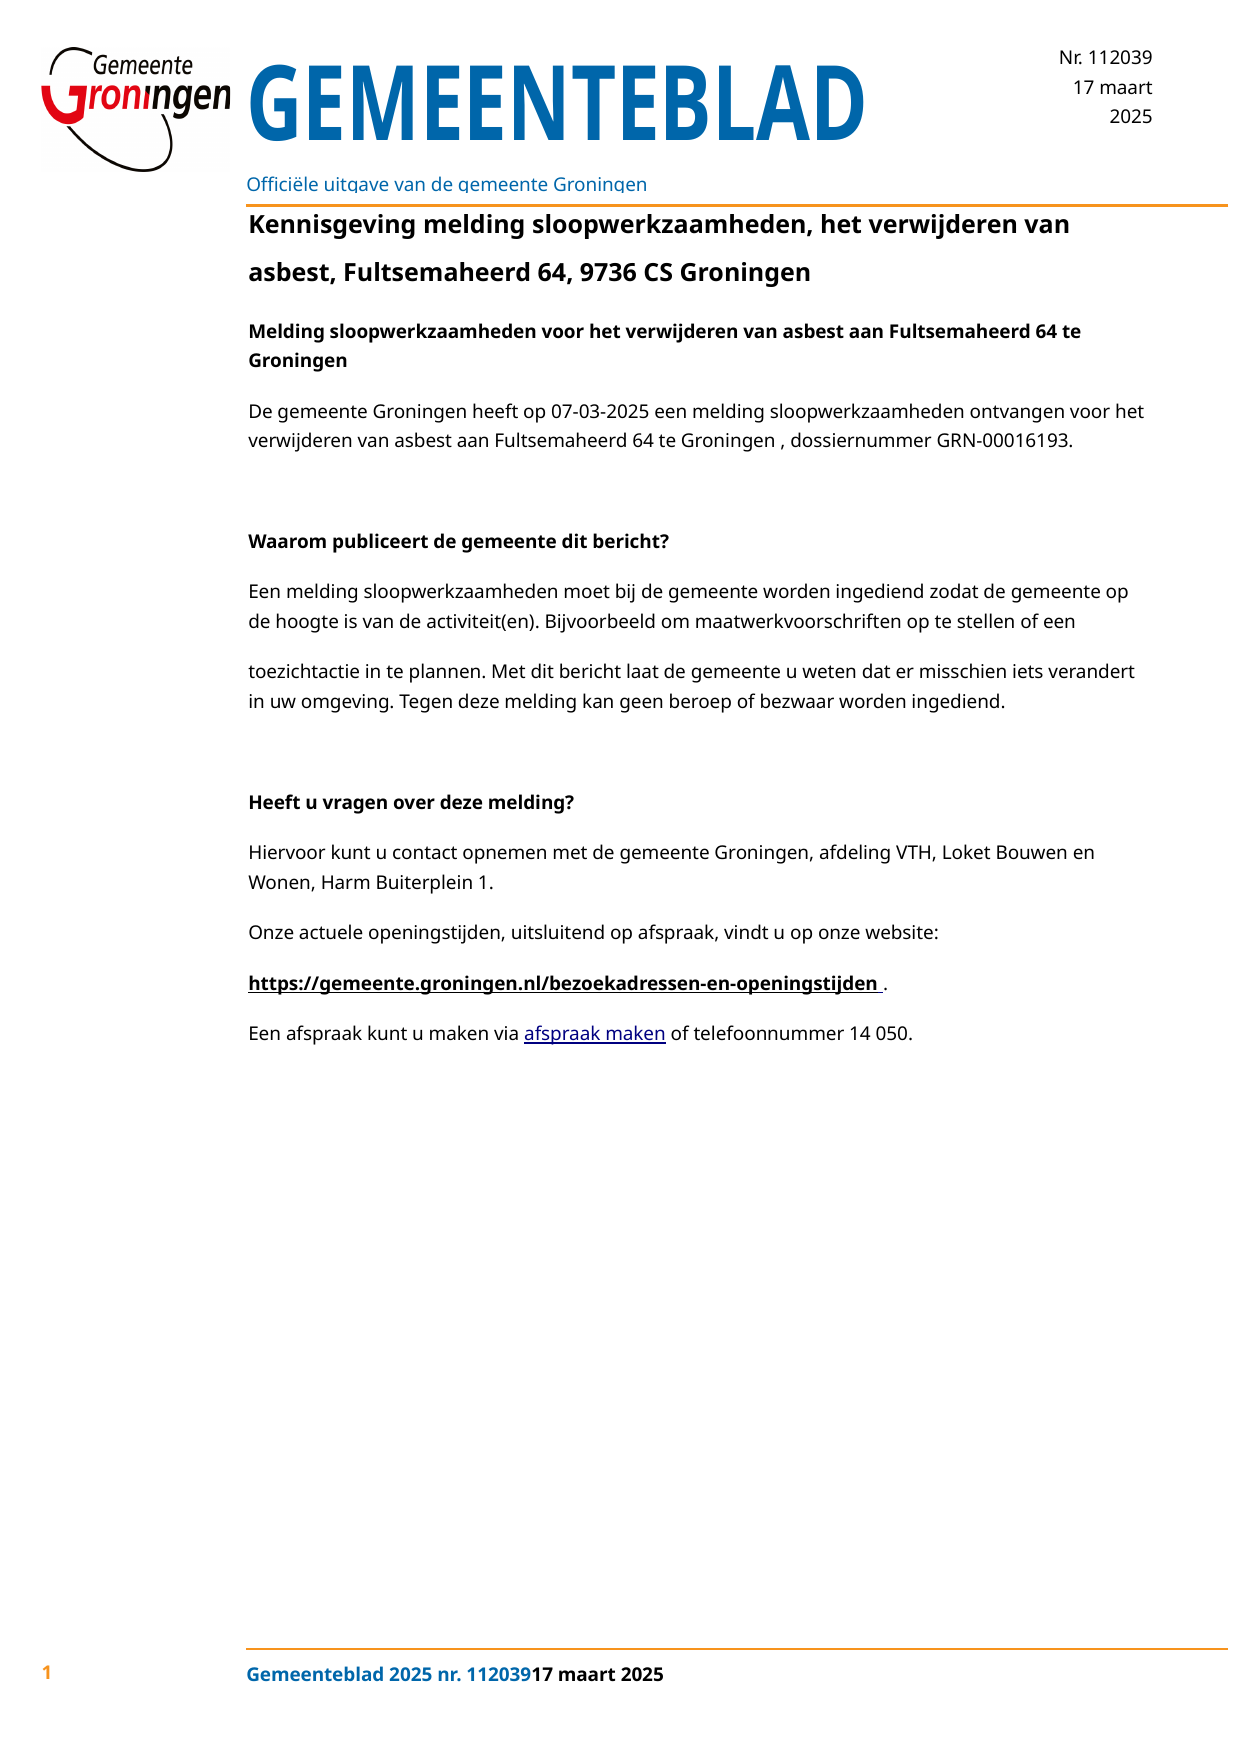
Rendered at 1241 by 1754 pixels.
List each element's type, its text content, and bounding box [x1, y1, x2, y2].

text https://gemeente.groningen.nl/bezoekadressen-en-openingstijden . [248, 970, 1152, 996]
text Een afspraak kunt u maken via afspraak maken of telefoonnummer 14 050. [248, 1020, 1152, 1046]
text Kennisgeving melding sloopwerkzaamheden, het verwijderen van asbest, Fultsemaheerd 64, 9736 CS Groningen [248, 207, 1152, 288]
text Heeft u vragen over deze melding? [248, 789, 1152, 815]
text Melding sloopwerkzaamheden voor het verwijderen van asbest aan Fultsemaheerd 64 te Groningen [248, 318, 1152, 373]
text Waarom publiceert de gemeente dit bericht? [248, 528, 1152, 554]
picture [41, 47, 231, 172]
text De gemeente Groningen heeft op 07-03-2025 een melding sloopwerkzaamheden ontvangen voor het verwijderen van asbest aan Fultsemaheerd 64 te Groningen , dossiernummer GRN-00016193. [248, 398, 1152, 453]
text Hiervoor kunt u contact opnemen met de gemeente Groningen, afdeling VTH, Loket Bouwen en Wonen, Harm Buiterplein 1. [248, 839, 1152, 895]
text Onze actuele openingstijden, uitsluitend op afspraak, vindt u op onze website: [248, 919, 1152, 945]
text toezichtactie in te plannen. Met dit bericht laat de gemeente u weten dat er misschien iets verandert in uw omgeving. Tegen deze melding kan geen beroep of bezwaar worden ingediend. [248, 659, 1152, 714]
text Een melding sloopwerkzaamheden moet bij de gemeente worden ingediend zodat de gemeente op de hoogte is van de activiteit(en). Bijvoorbeeld om maatwerkvoorschriften op te stellen of een [248, 579, 1152, 634]
